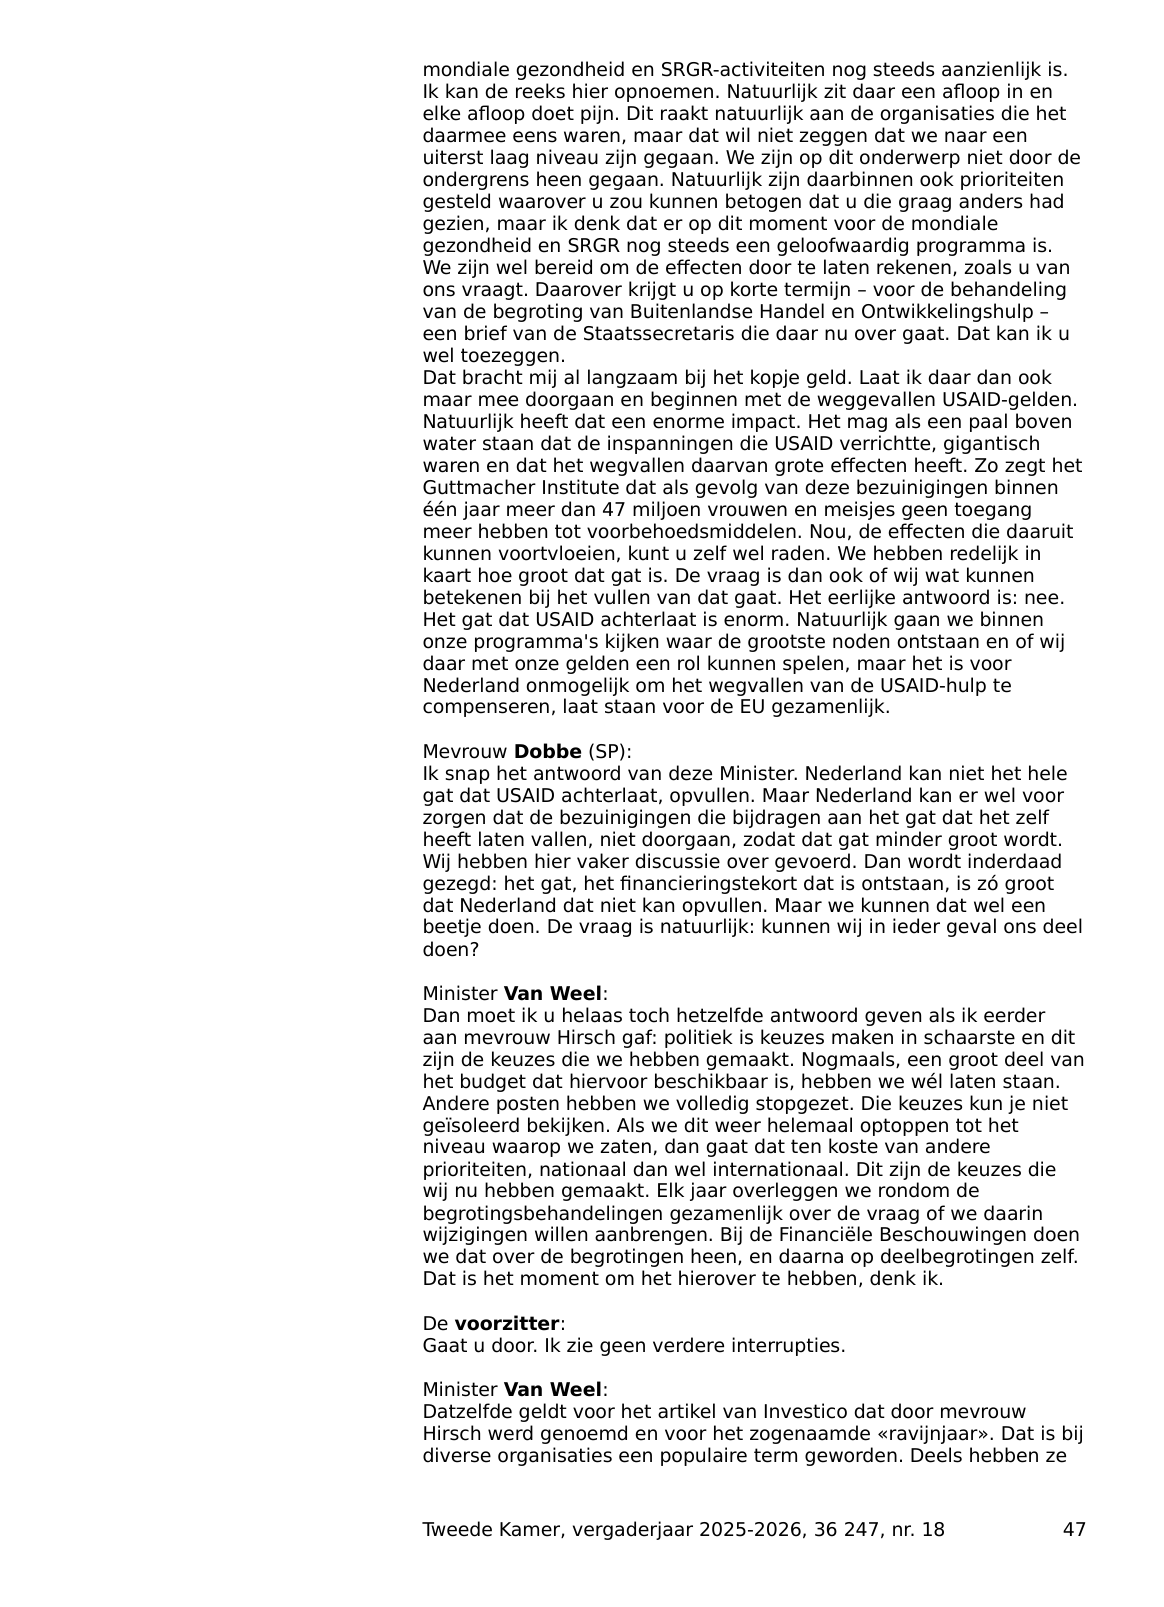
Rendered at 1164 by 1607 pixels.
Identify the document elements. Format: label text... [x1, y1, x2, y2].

text Mevrouw Dobbe (SP): [422, 741, 1087, 763]
text Dat bracht mij al langzaam bij het kopje geld. Laat ik daar dan ook maar mee doorgaan en beginnen met de weggevallen USAID-gelden. Natuurlijk heeft dat een enorme impact. Het mag als een paal boven water staan dat de inspanningen die USAID verrichtte, gigantisch waren en dat het wegvallen daarvan grote effecten heeft. Zo zegt het Guttmacher Institute dat als gevolg van deze bezuinigingen binnen één jaar meer dan 47 miljoen vrouwen en meisjes geen toegang meer hebben tot voorbehoedsmiddelen. Nou, de effecten die daaruit kunnen voortvloeien, kunt u zelf wel raden. We hebben redelijk in kaart hoe groot dat gat is. De vraag is dan ook of wij wat kunnen betekenen bij het vullen van dat gaat. Het eerlijke antwoord is: nee. Het gat dat USAID achterlaat is enorm. Natuurlijk gaan we binnen onze programma's kijken waar de grootste noden ontstaan en of wij daar met onze gelden een rol kunnen spelen, maar het is voor Nederland onmogelijk om het wegvallen van de USAID-hulp te compenseren, laat staan voor de EU gezamenlijk. [422, 367, 1087, 718]
text Minister Van Weel: [422, 1379, 1087, 1401]
text Ik snap het antwoord van deze Minister. Nederland kan niet het hele gat dat USAID achterlaat, opvullen. Maar Nederland kan er wel voor zorgen dat de bezuinigingen die bijdragen aan het gat dat het zelf heeft laten vallen, niet doorgaan, zodat dat gat minder groot wordt. Wij hebben hier vaker discussie over gevoerd. Dan wordt inderdaad gezegd: het gat, het financieringstekort dat is ontstaan, is zó groot dat Nederland dat niet kan opvullen. Maar we kunnen dat wel een beetje doen. De vraag is natuurlijk: kunnen wij in ieder geval ons deel doen? [422, 763, 1087, 960]
text mondiale gezondheid en SRGR-activiteiten nog steeds aanzienlijk is. Ik kan de reeks hier opnoemen. Natuurlijk zit daar een afloop in en elke afloop doet pijn. Dit raakt natuurlijk aan de organisaties die het daarmee eens waren, maar dat wil niet zeggen dat we naar een uiterst laag niveau zijn gegaan. We zijn op dit onderwerp niet door de ondergrens heen gegaan. Natuurlijk zijn daarbinnen ook prioriteiten gesteld waarover u zou kunnen betogen dat u die graag anders had gezien, maar ik denk dat er op dit moment voor de mondiale gezondheid en SRGR nog steeds een geloofwaardig programma is. We zijn wel bereid om de effecten door te laten rekenen, zoals u van ons vraagt. Daarover krijgt u op korte termijn – voor de behandeling van de begroting van Buitenlandse Handel en Ontwikkelingshulp – een brief van de Staatssecretaris die daar nu over gaat. Dat kan ik u wel toezeggen. [422, 59, 1087, 367]
text Dan moet ik u helaas toch hetzelfde antwoord geven als ik eerder aan mevrouw Hirsch gaf: politiek is keuzes maken in schaarste en dit zijn de keuzes die we hebben gemaakt. Nogmaals, een groot deel van het budget dat hiervoor beschikbaar is, hebben we wél laten staan. Andere posten hebben we volledig stopgezet. Die keuzes kun je niet geïsoleerd bekijken. Als we dit weer helemaal optoppen tot het niveau waarop we zaten, dan gaat dat ten koste van andere prioriteiten, nationaal dan wel internationaal. Dit zijn de keuzes die wij nu hebben gemaakt. Elk jaar overleggen we rondom de begrotingsbehandelingen gezamenlijk over de vraag of we daarin wijzigingen willen aanbrengen. Bij de Financiële Beschouwingen doen we dat over de begrotingen heen, en daarna op deelbegrotingen zelf. Dat is het moment om het hierover te hebben, denk ik. [422, 1004, 1087, 1290]
text Minister Van Weel: [422, 983, 1087, 1004]
text De voorzitter: [422, 1312, 1087, 1334]
text Datzelfde geldt voor het artikel van Investico dat door mevrouw Hirsch werd genoemd en voor het zogenaamde «ravijnjaar». Dat is bij diverse organisaties een populaire term geworden. Deels hebben ze [422, 1401, 1087, 1467]
text Gaat u door. Ik zie geen verdere interrupties. [422, 1334, 1087, 1356]
